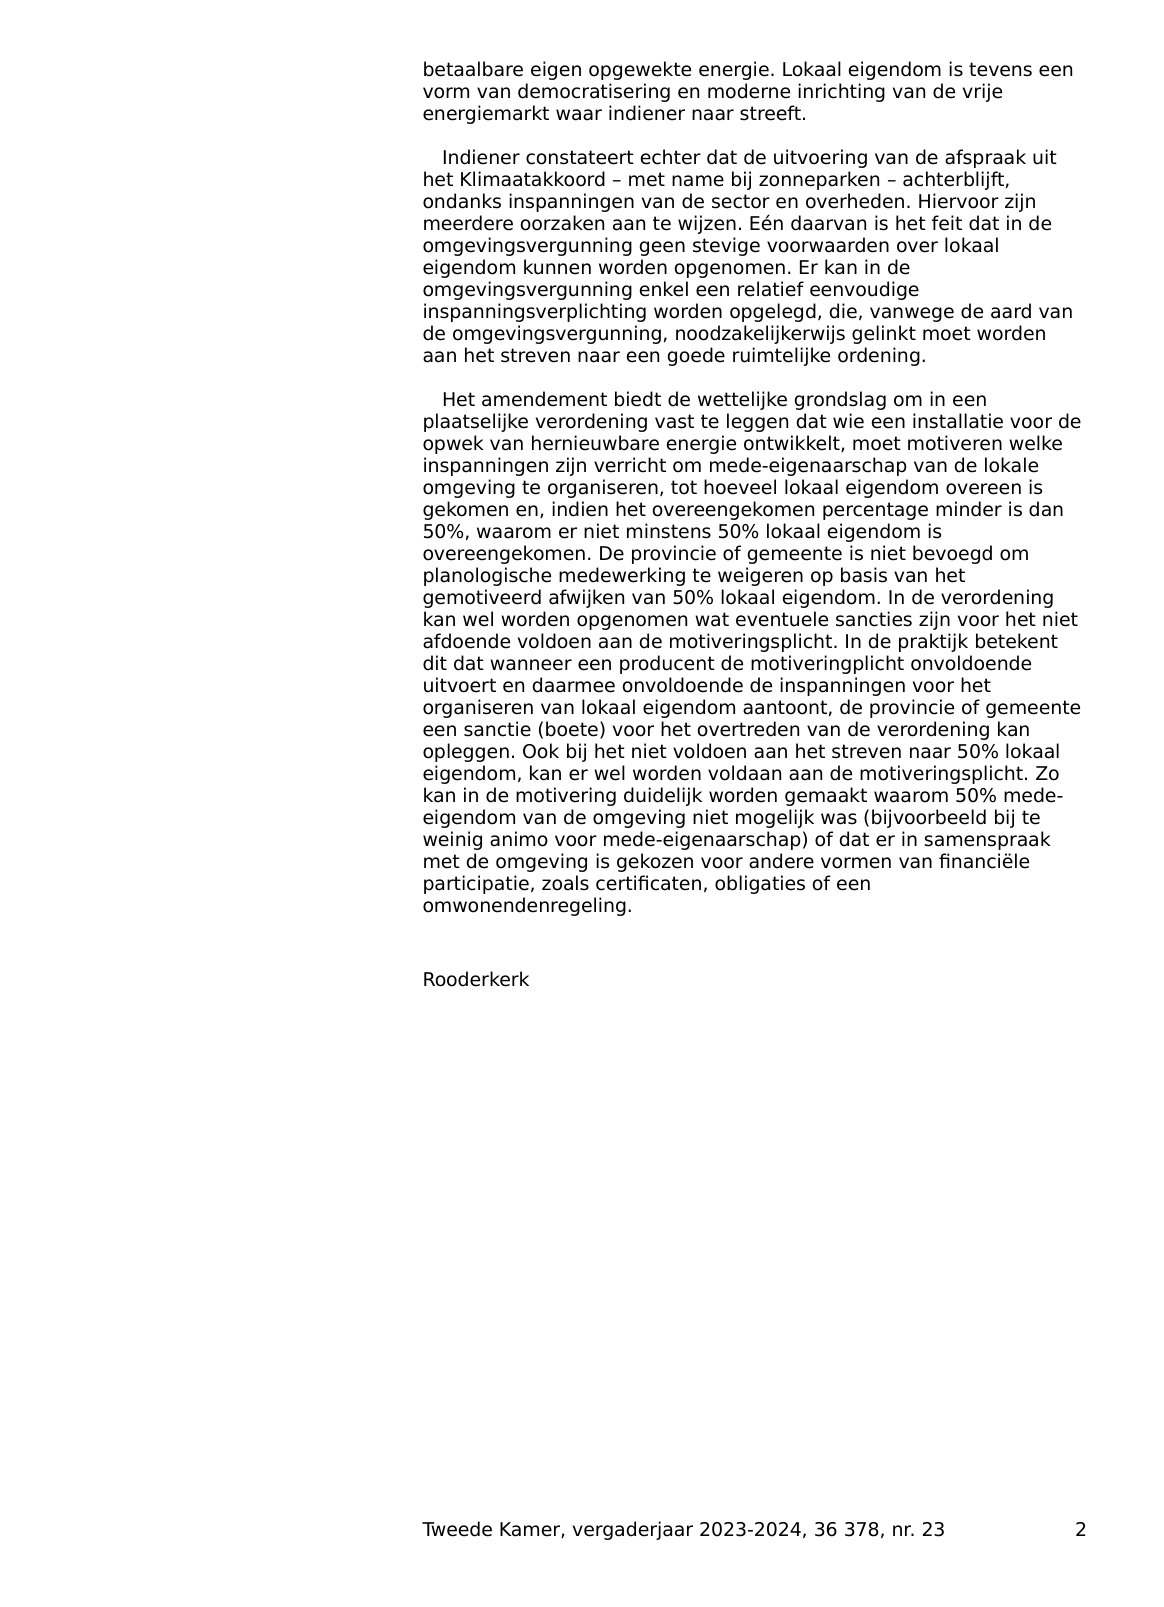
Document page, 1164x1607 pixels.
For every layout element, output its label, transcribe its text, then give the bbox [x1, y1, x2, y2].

text Het amendement biedt de wettelijke grondslag om in een plaatselijke verordening vast te leggen dat wie een installatie voor de opwek van hernieuwbare energie ontwikkelt, moet motiveren welke inspanningen zijn verricht om mede-eigenaarschap van de lokale omgeving te organiseren, tot hoeveel lokaal eigendom overeen is gekomen en, indien het overeengekomen percentage minder is dan 50%, waarom er niet minstens 50% lokaal eigendom is overeengekomen. De provincie of gemeente is niet bevoegd om planologische medewerking te weigeren op basis van het gemotiveerd afwijken van 50% lokaal eigendom. In de verordening kan wel worden opgenomen wat eventuele sancties zijn voor het niet afdoende voldoen aan de motiveringsplicht. In de praktijk betekent dit dat wanneer een producent de motiveringplicht onvoldoende uitvoert en daarmee onvoldoende de inspanningen voor het organiseren van lokaal eigendom aantoont, de provincie of gemeente een sanctie (boete) voor het overtreden van de verordening kan opleggen. Ook bij het niet voldoen aan het streven naar 50% lokaal eigendom, kan er wel worden voldaan aan de motiveringsplicht. Zo kan in de motivering duidelijk worden gemaakt waarom 50% mede-eigendom van de omgeving niet mogelijk was (bijvoorbeeld bij te weinig animo voor mede-eigenaarschap) of dat er in samenspraak met de omgeving is gekozen voor andere vormen van financiële participatie, zoals certificaten, obligaties of een omwonendenregeling. [422, 389, 1087, 917]
text Indiener constateert echter dat de uitvoering van de afspraak uit het Klimaatakkoord – met name bij zonneparken – achterblijft, ondanks inspanningen van de sector en overheden. Hiervoor zijn meerdere oorzaken aan te wijzen. Eén daarvan is het feit dat in de omgevingsvergunning geen stevige voorwaarden over lokaal eigendom kunnen worden opgenomen. Er kan in de omgevingsvergunning enkel een relatief eenvoudige inspanningsverplichting worden opgelegd, die, vanwege de aard van de omgevingsvergunning, noodzakelijkerwijs gelinkt moet worden aan het streven naar een goede ruimtelijke ordening. [422, 147, 1087, 367]
text Rooderkerk [422, 947, 1087, 991]
text betaalbare eigen opgewekte energie. Lokaal eigendom is tevens een vorm van democratisering en moderne inrichting van de vrije energiemarkt waar indiener naar streeft. [422, 59, 1087, 125]
